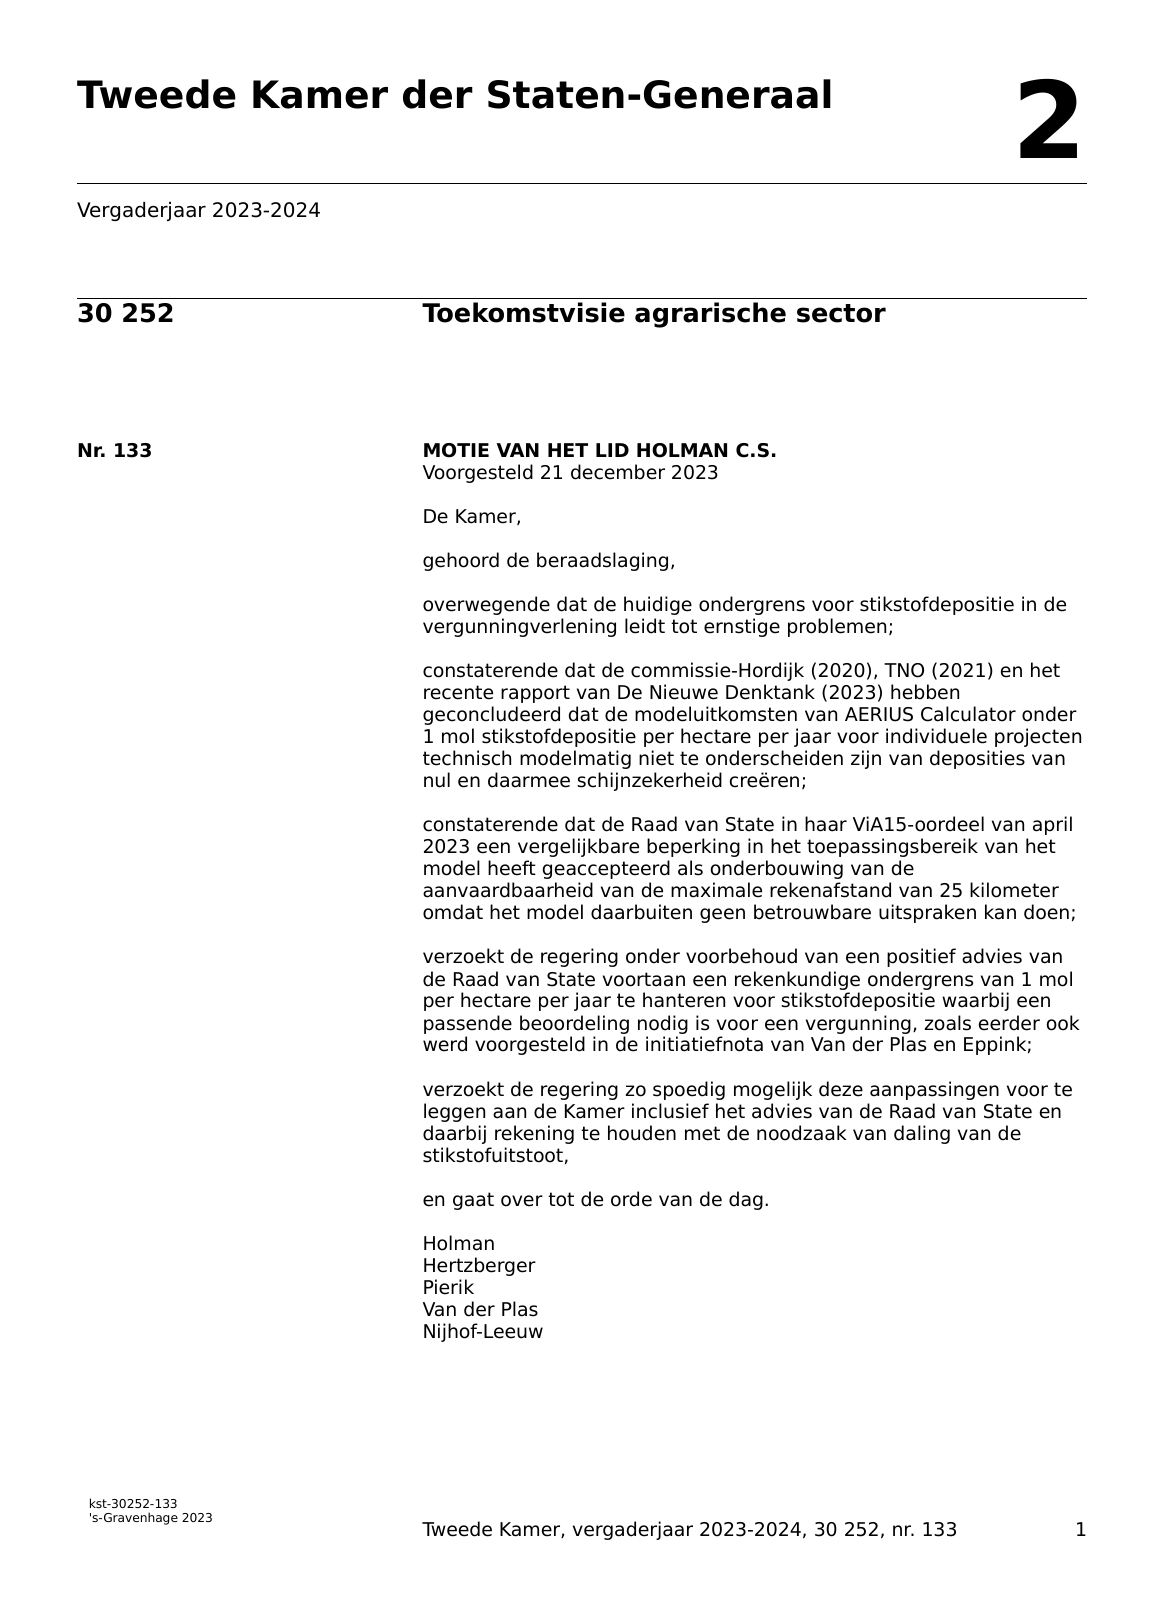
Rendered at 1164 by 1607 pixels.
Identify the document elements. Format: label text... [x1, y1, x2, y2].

text Hertzberger [422, 1255, 1087, 1277]
text 's-Gravenhage 2023 [88, 1511, 323, 1525]
subtitle Nr. 133 MOTIE VAN HET LID HOLMAN C.S. [77, 440, 1087, 462]
text Holman [422, 1233, 1087, 1255]
text Nijhof-Leeuw [422, 1321, 1087, 1343]
subtitle 30 252 Toekomstvisie agrarische sector [77, 299, 1087, 329]
text Voorgesteld 21 december 2023 [422, 462, 1087, 484]
text overwegende dat de huidige ondergrens voor stikstofdepositie in de vergunningverlening leidt tot ernstige problemen; [422, 594, 1087, 638]
text De Kamer, [422, 506, 1087, 528]
table_header 2 [886, 59, 1087, 183]
table_header Tweede Kamer der Staten-Generaal [77, 59, 886, 183]
text en gaat over tot de orde van de dag. [422, 1189, 1087, 1211]
text Van der Plas [422, 1299, 1087, 1321]
text Pierik [422, 1277, 1087, 1299]
table_cell Vergaderjaar 2023-2024 [77, 184, 1087, 298]
text kst-30252-133 [88, 1497, 323, 1511]
text verzoekt de regering zo spoedig mogelijk deze aanpassingen voor te leggen aan de Kamer inclusief het advies van de Raad van State en daarbij rekening te houden met de noodzaak van daling van de stikstofuitstoot, [422, 1078, 1087, 1166]
text constaterende dat de commissie-Hordijk (2020), TNO (2021) en het recente rapport van De Nieuwe Denktank (2023) hebben geconcludeerd dat de modeluitkomsten van AERIUS Calculator onder 1 mol stikstofdepositie per hectare per jaar voor individuele projecten technisch modelmatig niet te onderscheiden zijn van deposities van nul en daarmee schijnzekerheid creëren; [422, 660, 1087, 792]
text constaterende dat de Raad van State in haar ViA15-oordeel van april 2023 een vergelijkbare beperking in het toepassingsbereik van het model heeft geaccepteerd als onderbouwing van de aanvaardbaarheid van de maximale rekenafstand van 25 kilometer omdat het model daarbuiten geen betrouwbare uitspraken kan doen; [422, 814, 1087, 924]
text gehoord de beraadslaging, [422, 550, 1087, 572]
text verzoekt de regering onder voorbehoud van een positief advies van de Raad van State voortaan een rekenkundige ondergrens van 1 mol per hectare per jaar te hanteren voor stikstofdepositie waarbij een passende beoordeling nodig is voor een vergunning, zoals eerder ook werd voorgesteld in de initiatiefnota van Van der Plas en Eppink; [422, 946, 1087, 1056]
